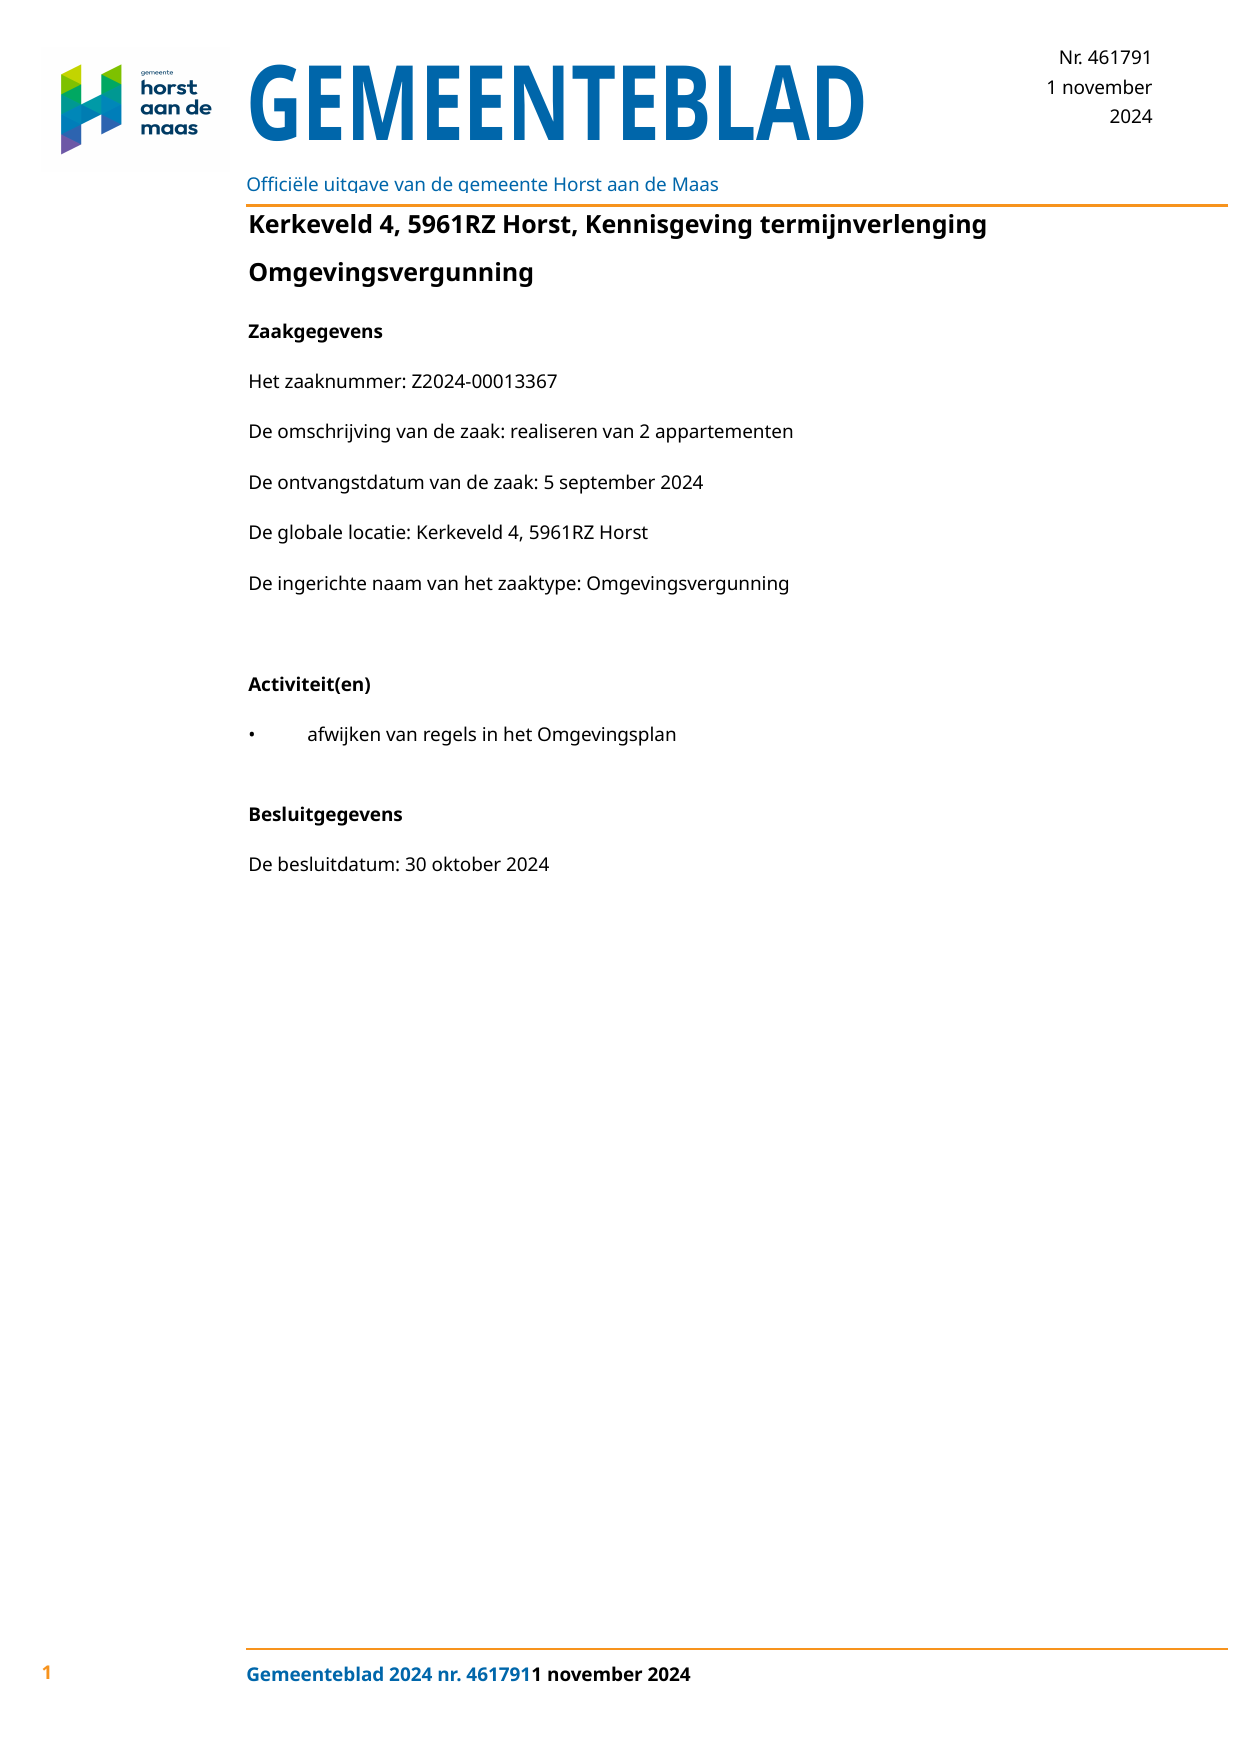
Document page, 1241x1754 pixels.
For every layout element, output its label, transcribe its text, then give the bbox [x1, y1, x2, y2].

text Zaakgegevens [248, 318, 1152, 344]
text De globale locatie: Kerkeveld 4, 5961RZ Horst [248, 519, 1152, 545]
text Het zaaknummer: Z2024-00013367 [248, 368, 1152, 394]
text Kerkeveld 4, 5961RZ Horst, Kennisgeving termijnverlenging Omgevingsvergunning [248, 207, 1152, 288]
list afwijken van regels in het Omgevingsplan [248, 721, 1152, 747]
text De besluitdatum: 30 oktober 2024 [248, 852, 1152, 877]
picture [41, 47, 231, 172]
text De ingerichte naam van het zaaktype: Omgevingsvergunning [248, 570, 1152, 596]
text Besluitgegevens [248, 801, 1152, 827]
text Activiteit(en) [248, 671, 1152, 697]
text De omschrijving van de zaak: realiseren van 2 appartementen [248, 419, 1152, 444]
text De ontvangstdatum van de zaak: 5 september 2024 [248, 469, 1152, 495]
